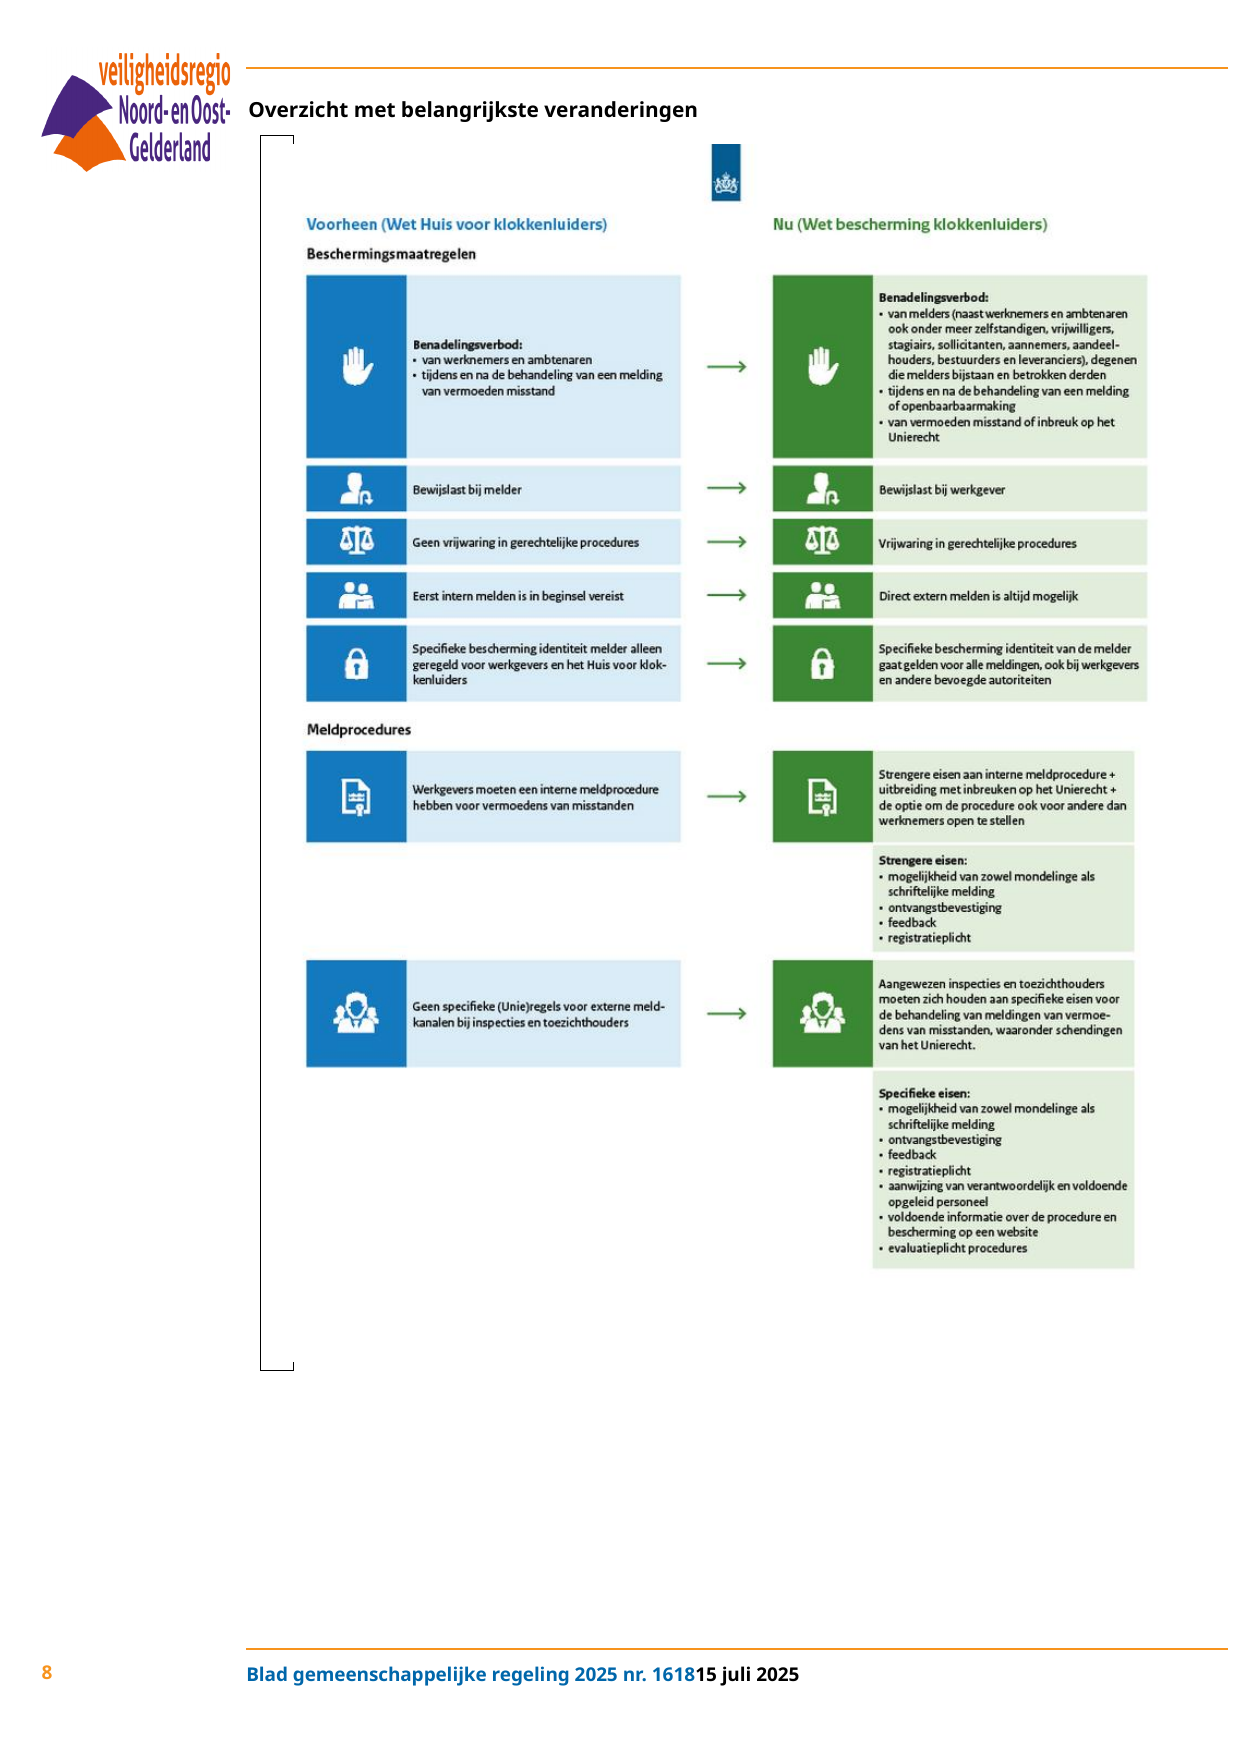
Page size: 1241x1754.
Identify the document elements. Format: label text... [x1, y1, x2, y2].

picture [268, 144, 1173, 1362]
text Overzicht met belangrijkste veranderingen [248, 95, 1152, 123]
picture [41, 47, 231, 172]
